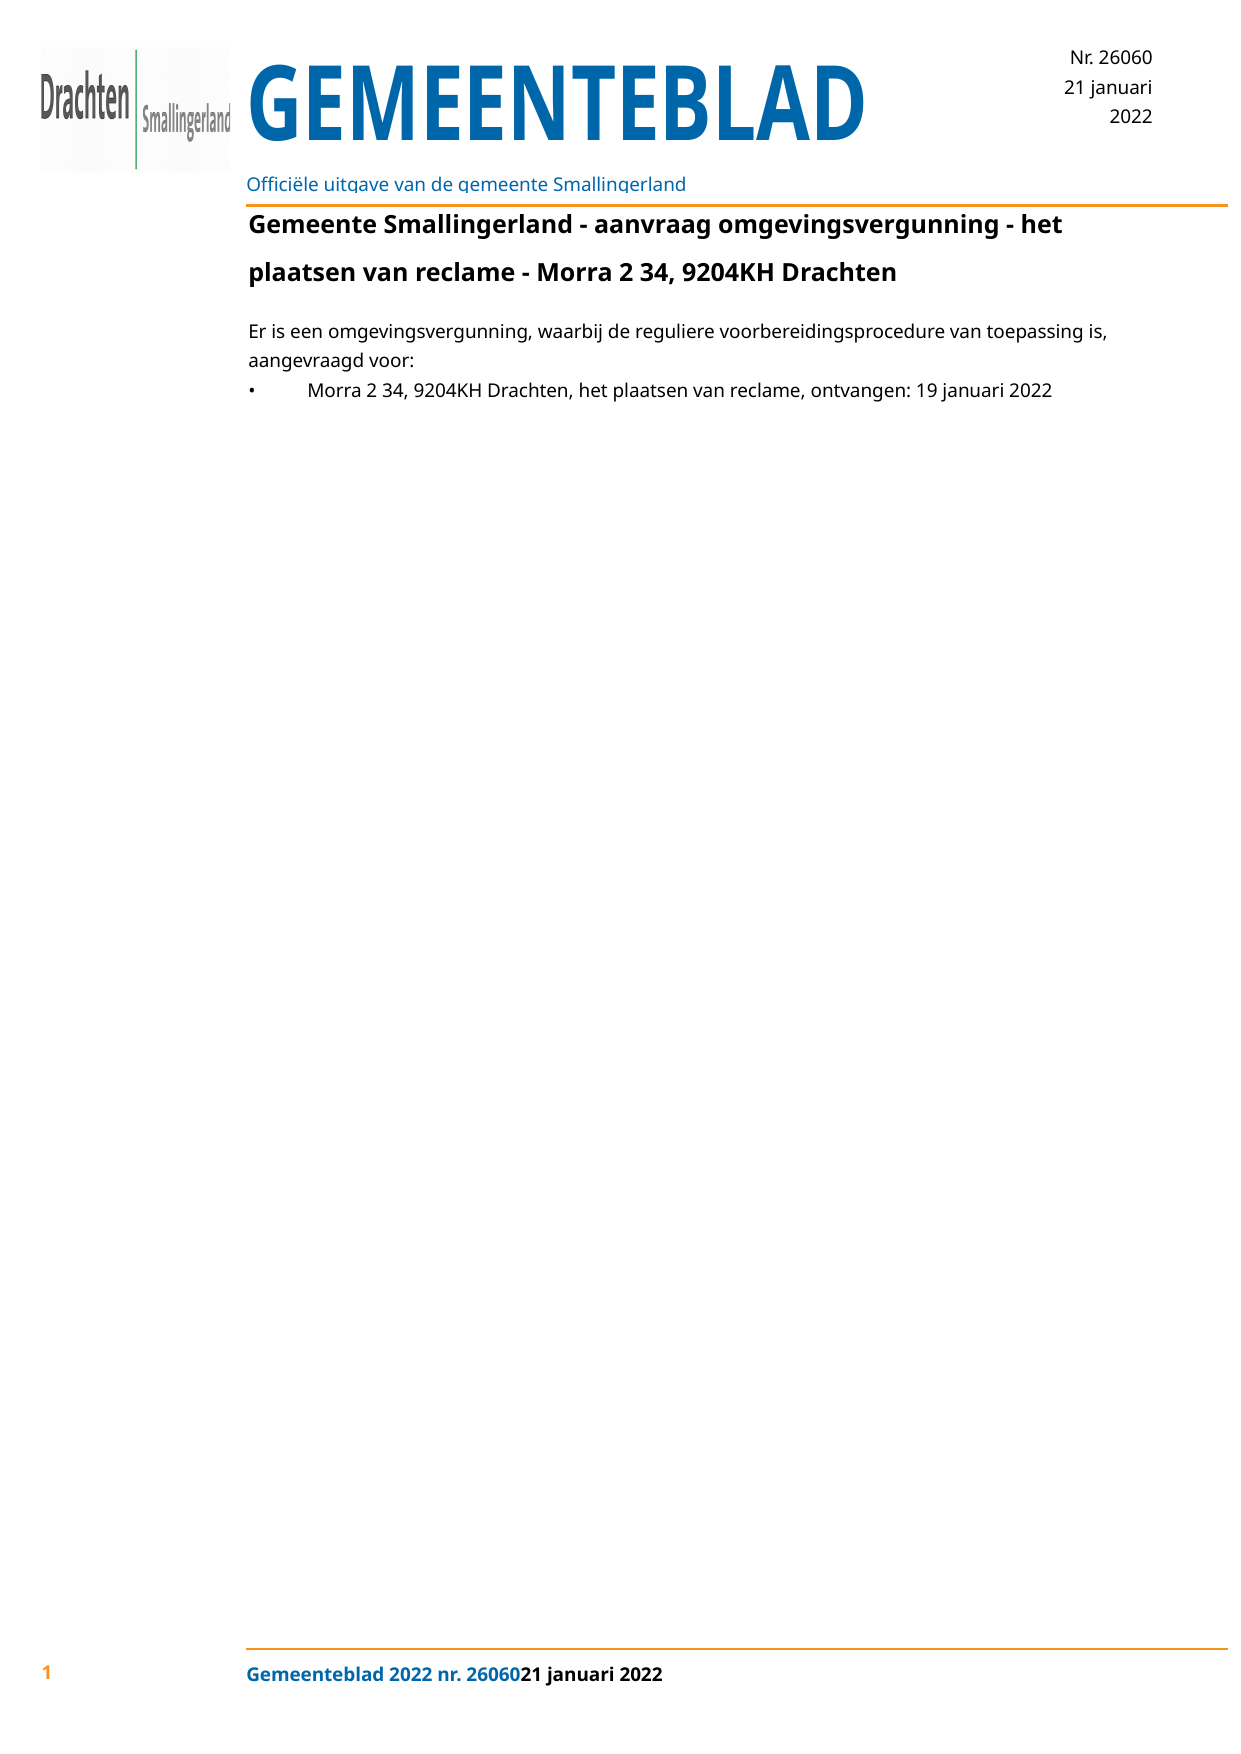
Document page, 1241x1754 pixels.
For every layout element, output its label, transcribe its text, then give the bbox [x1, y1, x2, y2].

picture [41, 47, 231, 172]
list Morra 2 34, 9204KH Drachten, het plaatsen van reclame, ontvangen: 19 januari 2022 [248, 377, 1152, 403]
text Gemeente Smallingerland - aanvraag omgevingsvergunning - het plaatsen van reclame - Morra 2 34, 9204KH Drachten [248, 207, 1152, 288]
text Er is een omgevingsvergunning, waarbij de reguliere voorbereidingsprocedure van toepassing is, aangevraagd voor: [248, 318, 1152, 373]
